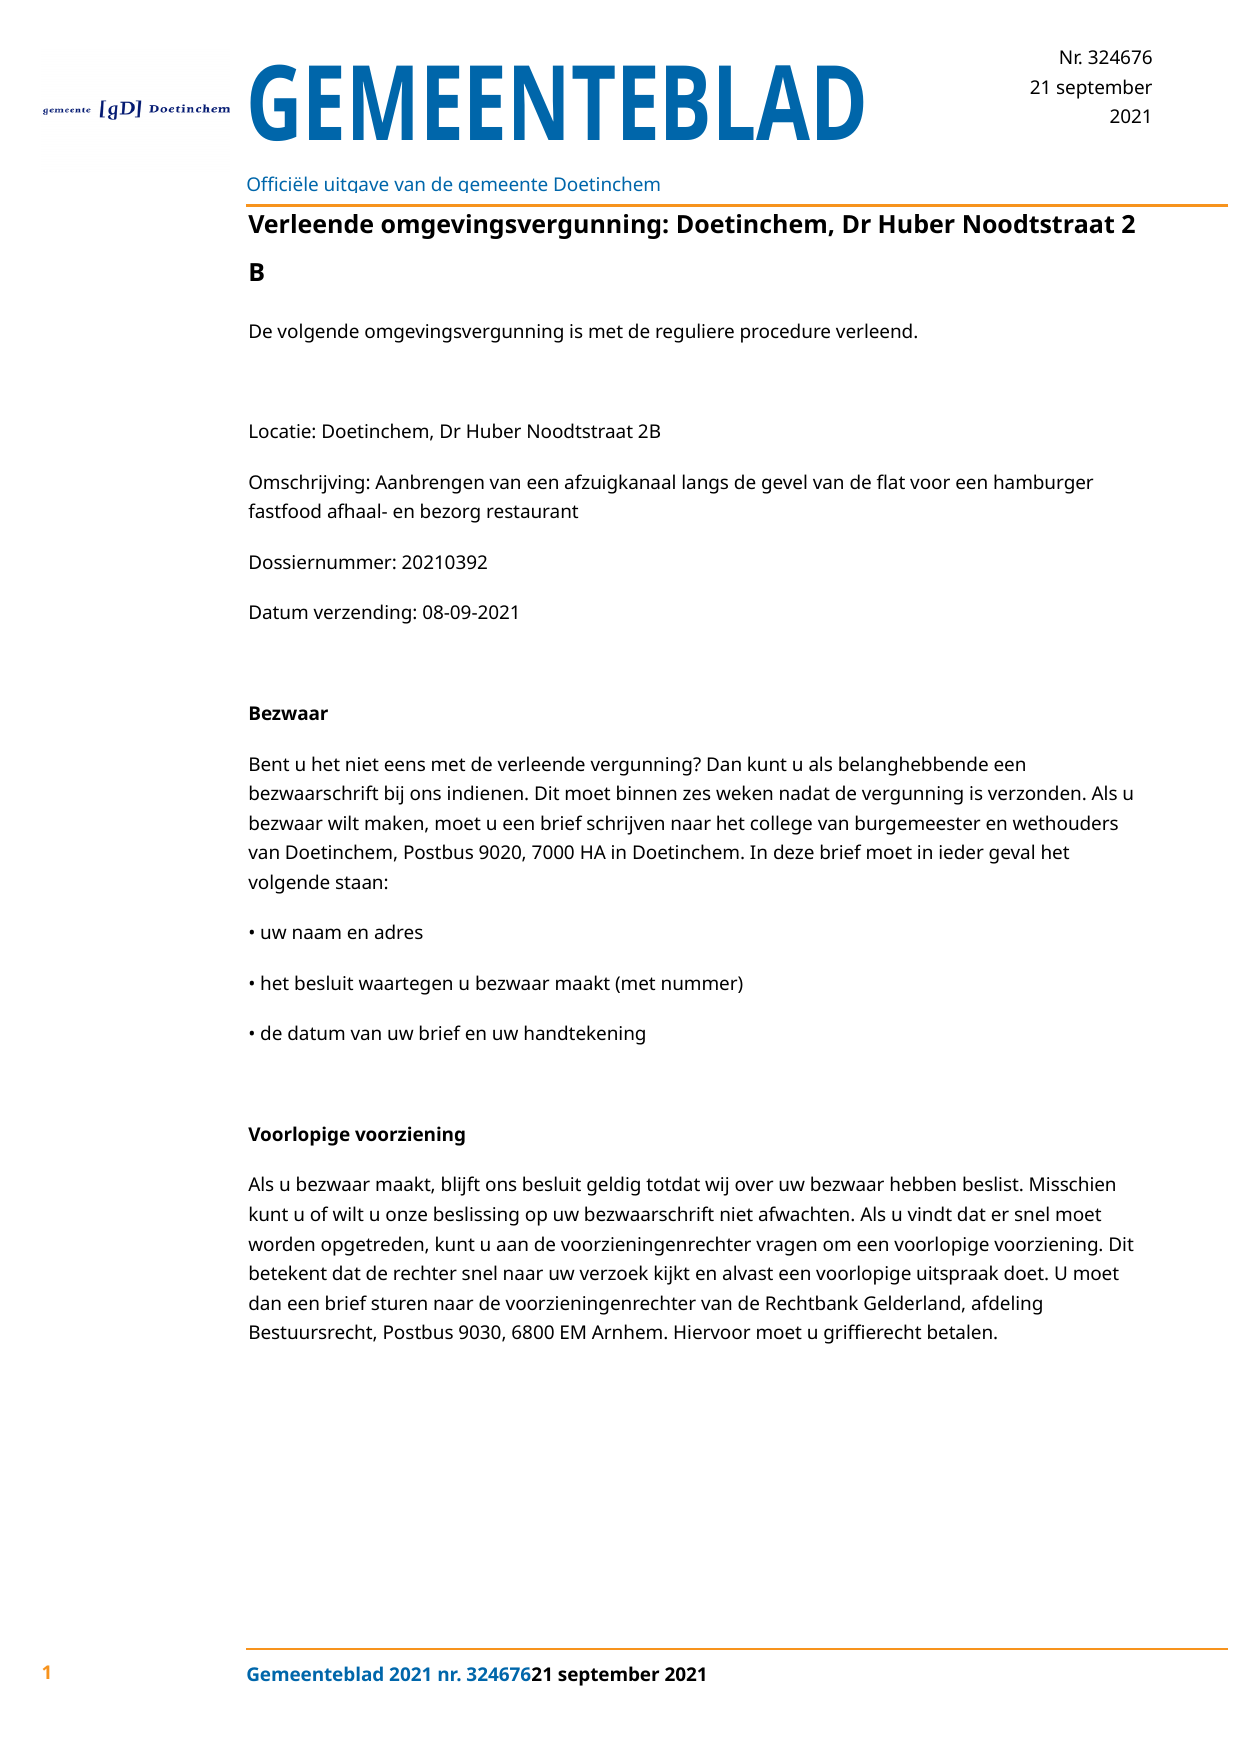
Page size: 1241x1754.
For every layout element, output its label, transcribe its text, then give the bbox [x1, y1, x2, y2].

text Datum verzending: 08-09-2021 [248, 599, 1152, 625]
text Bezwaar [248, 700, 1152, 726]
text • uw naam en adres [248, 919, 1152, 945]
text Locatie: Doetinchem, Dr Huber Noodtstraat 2B [248, 419, 1152, 444]
text Verleende omgevingsvergunning: Doetinchem, Dr Huber Noodtstraat 2 B [248, 207, 1152, 288]
text Bent u het niet eens met de verleende vergunning? Dan kunt u als belanghebbende een bezwaarschrift bij ons indienen. Dit moet binnen zes weken nadat de vergunning is verzonden. Als u bezwaar wilt maken, moet u een brief schrijven naar het college van burgemeester en wethouders van Doetinchem, Postbus 9020, 7000 HA in Doetinchem. In deze brief moet in ieder geval het volgende staan: [248, 751, 1152, 895]
text • de datum van uw brief en uw handtekening [248, 1020, 1152, 1046]
text Voorlopige voorziening [248, 1121, 1152, 1147]
picture [41, 47, 231, 172]
text De volgende omgevingsvergunning is met de reguliere procedure verleend. [248, 318, 1152, 344]
text Als u bezwaar maakt, blijft ons besluit geldig totdat wij over uw bezwaar hebben beslist. Misschien kunt u of wilt u onze beslissing op uw bezwaarschrift niet afwachten. Als u vindt dat er snel moet worden opgetreden, kunt u aan de voorzieningenrechter vragen om een voorlopige voorziening. Dit betekent dat de rechter snel naar uw verzoek kijkt en alvast een voorlopige uitspraak doet. U moet dan een brief sturen naar de voorzieningenrechter van de Rechtbank Gelderland, afdeling Bestuursrecht, Postbus 9030, 6800 EM Arnhem. Hiervoor moet u griffierecht betalen. [248, 1172, 1152, 1345]
text • het besluit waartegen u bezwaar maakt (met nummer) [248, 970, 1152, 996]
text Omschrijving: Aanbrengen van een afzuigkanaal langs de gevel van de flat voor een hamburger fastfood afhaal- en bezorg restaurant [248, 469, 1152, 524]
text Dossiernummer: 20210392 [248, 549, 1152, 575]
